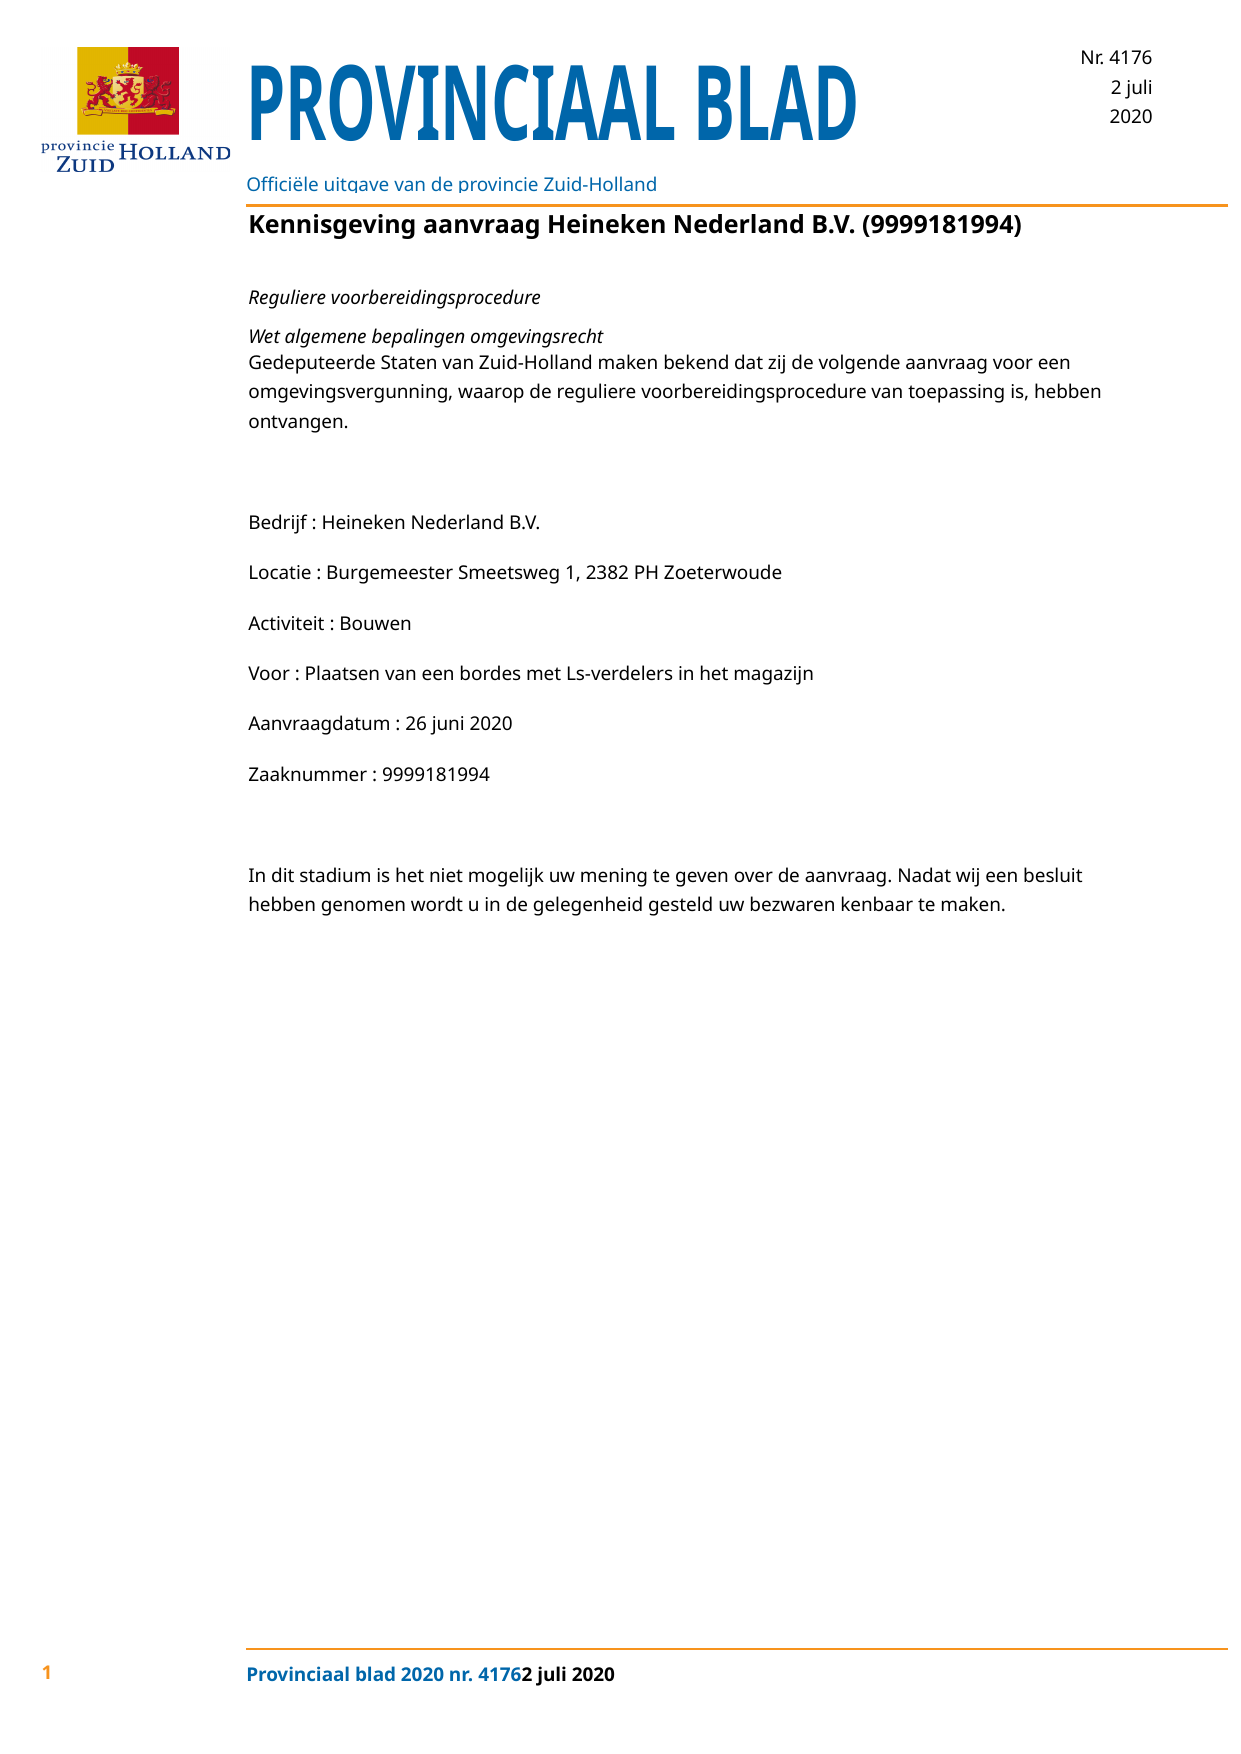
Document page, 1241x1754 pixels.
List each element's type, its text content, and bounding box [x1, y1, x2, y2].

text Kennisgeving aanvraag Heineken Nederland B.V. (9999181994) [248, 207, 1152, 241]
text Bedrijf : Heineken Nederland B.V. [248, 509, 1152, 534]
text Locatie : Burgemeester Smeetsweg 1, 2382 PH Zoeterwoude [248, 559, 1152, 585]
text Voor : Plaatsen van een bordes met Ls-verdelers in het magazijn [248, 660, 1152, 686]
text Activiteit : Bouwen [248, 610, 1152, 635]
text In dit stadium is het niet mogelijk uw mening te geven over de aanvraag. Nadat wij een besluit hebben genomen wordt u in de gelegenheid gesteld uw bezwaren kenbaar te maken. [248, 862, 1152, 917]
picture [41, 47, 231, 172]
text Aanvraagdatum : 26 juni 2020 [248, 711, 1152, 736]
text Wet algemene bepalingen omgevingsrecht [248, 323, 1152, 349]
text Zaaknummer : 9999181994 [248, 761, 1152, 787]
text Gedeputeerde Staten van Zuid-Holland maken bekend dat zij de volgende aanvraag voor een omgevingsvergunning, waarop de reguliere voorbereidingsprocedure van toepassing is, hebben ontvangen. [248, 349, 1152, 434]
text Reguliere voorbereidingsprocedure [248, 284, 1152, 309]
